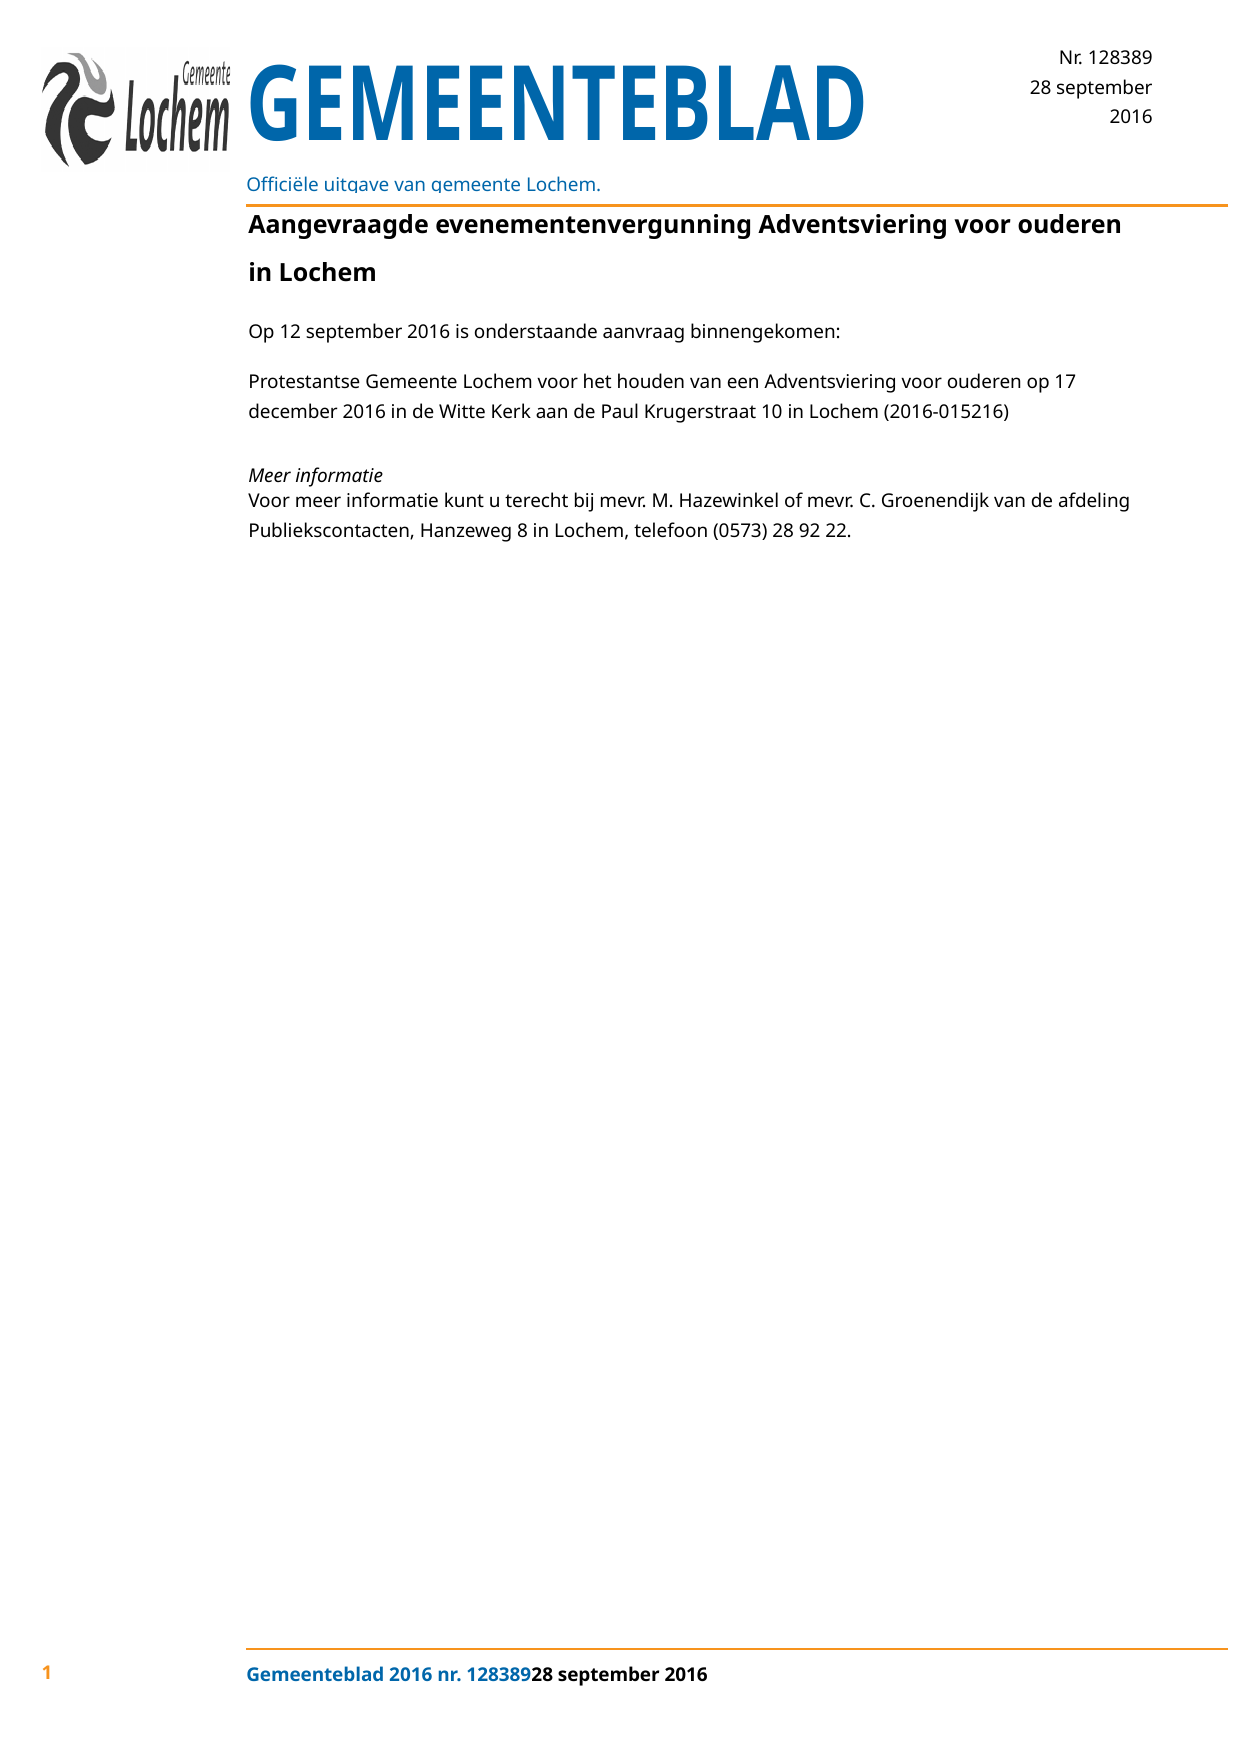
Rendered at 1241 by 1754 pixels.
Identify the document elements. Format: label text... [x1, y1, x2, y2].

text Op 12 september 2016 is onderstaande aanvraag binnengekomen: [248, 318, 1152, 344]
text Meer informatie [248, 462, 1152, 488]
picture [41, 47, 231, 172]
text Protestantse Gemeente Lochem voor het houden van een Adventsviering voor ouderen op 17 december 2016 in de Witte Kerk aan de Paul Krugerstraat 10 in Lochem (2016-015216) [248, 368, 1152, 424]
text Aangevraagde evenementenvergunning Adventsviering voor ouderen in Lochem [248, 207, 1152, 288]
text Voor meer informatie kunt u terecht bij mevr. M. Hazewinkel of mevr. C. Groenendijk van de afdeling Publiekscontacten, Hanzeweg 8 in Lochem, telefoon (0573) 28 92 22. [248, 488, 1152, 543]
